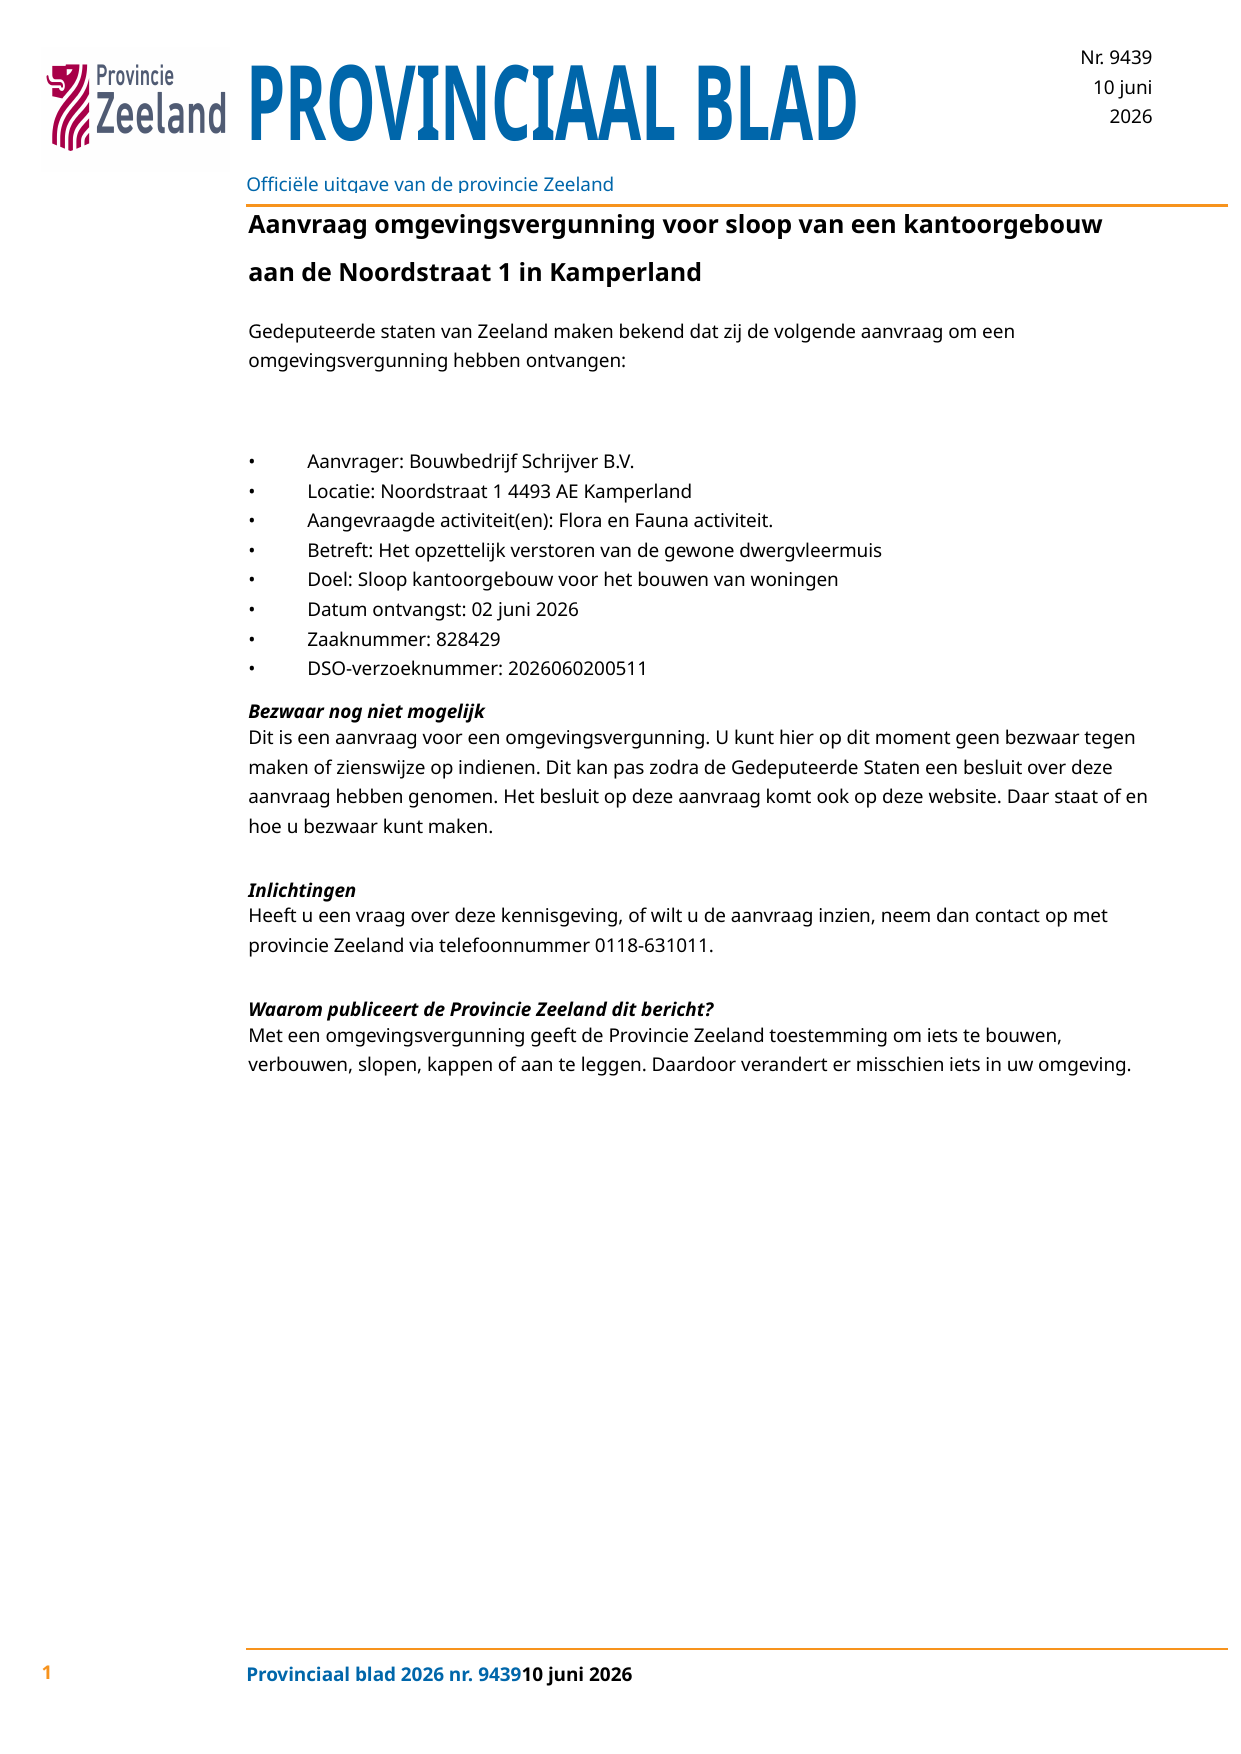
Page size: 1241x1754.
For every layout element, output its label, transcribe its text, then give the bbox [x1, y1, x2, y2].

list Zaaknummer: 828429 [248, 626, 1152, 652]
text Dit is een aanvraag voor een omgevingsvergunning. U kunt hier op dit moment geen bezwaar tegen maken of zienswijze op indienen. Dit kan pas zodra de Gedeputeerde Staten een besluit over deze aanvraag hebben genomen. Het besluit op deze aanvraag komt ook op deze website. Daar staat of en hoe u bezwaar kunt maken. [248, 724, 1152, 839]
list Locatie: Noordstraat 1 4493 AE Kamperland [248, 478, 1152, 504]
list Aanvrager: Bouwbedrijf Schrijver B.V. [248, 448, 1152, 474]
text Met een omgevingsvergunning geeft de Provincie Zeeland toestemming om iets te bouwen, verbouwen, slopen, kappen of aan te leggen. Daardoor verandert er misschien iets in uw omgeving. [248, 1022, 1152, 1077]
text Bezwaar nog niet mogelijk [248, 698, 1152, 724]
list Datum ontvangst: 02 juni 2026 [248, 596, 1152, 622]
list Betreft: Het opzettelijk verstoren van de gewone dwergvleermuis [248, 537, 1152, 563]
list Aangevraagde activiteit(en): Flora en Fauna activiteit. [248, 507, 1152, 533]
text Gedeputeerde staten van Zeeland maken bekend dat zij de volgende aanvraag om een omgevingsvergunning hebben ontvangen: [248, 318, 1152, 373]
text Heeft u een vraag over deze kennisgeving, of wilt u de aanvraag inzien, neem dan contact op met provincie Zeeland via telefoonnummer 0118-631011. [248, 903, 1152, 958]
text Aanvraag omgevingsvergunning voor sloop van een kantoorgebouw aan de Noordstraat 1 in Kamperland [248, 207, 1152, 288]
list Doel: Sloop kantoorgebouw voor het bouwen van woningen [248, 567, 1152, 592]
list DSO-verzoeknummer: 2026060200511 [248, 655, 1152, 681]
picture [41, 47, 231, 172]
text Inlichtingen [248, 877, 1152, 903]
text Waarom publiceert de Provincie Zeeland dit bericht? [248, 996, 1152, 1022]
